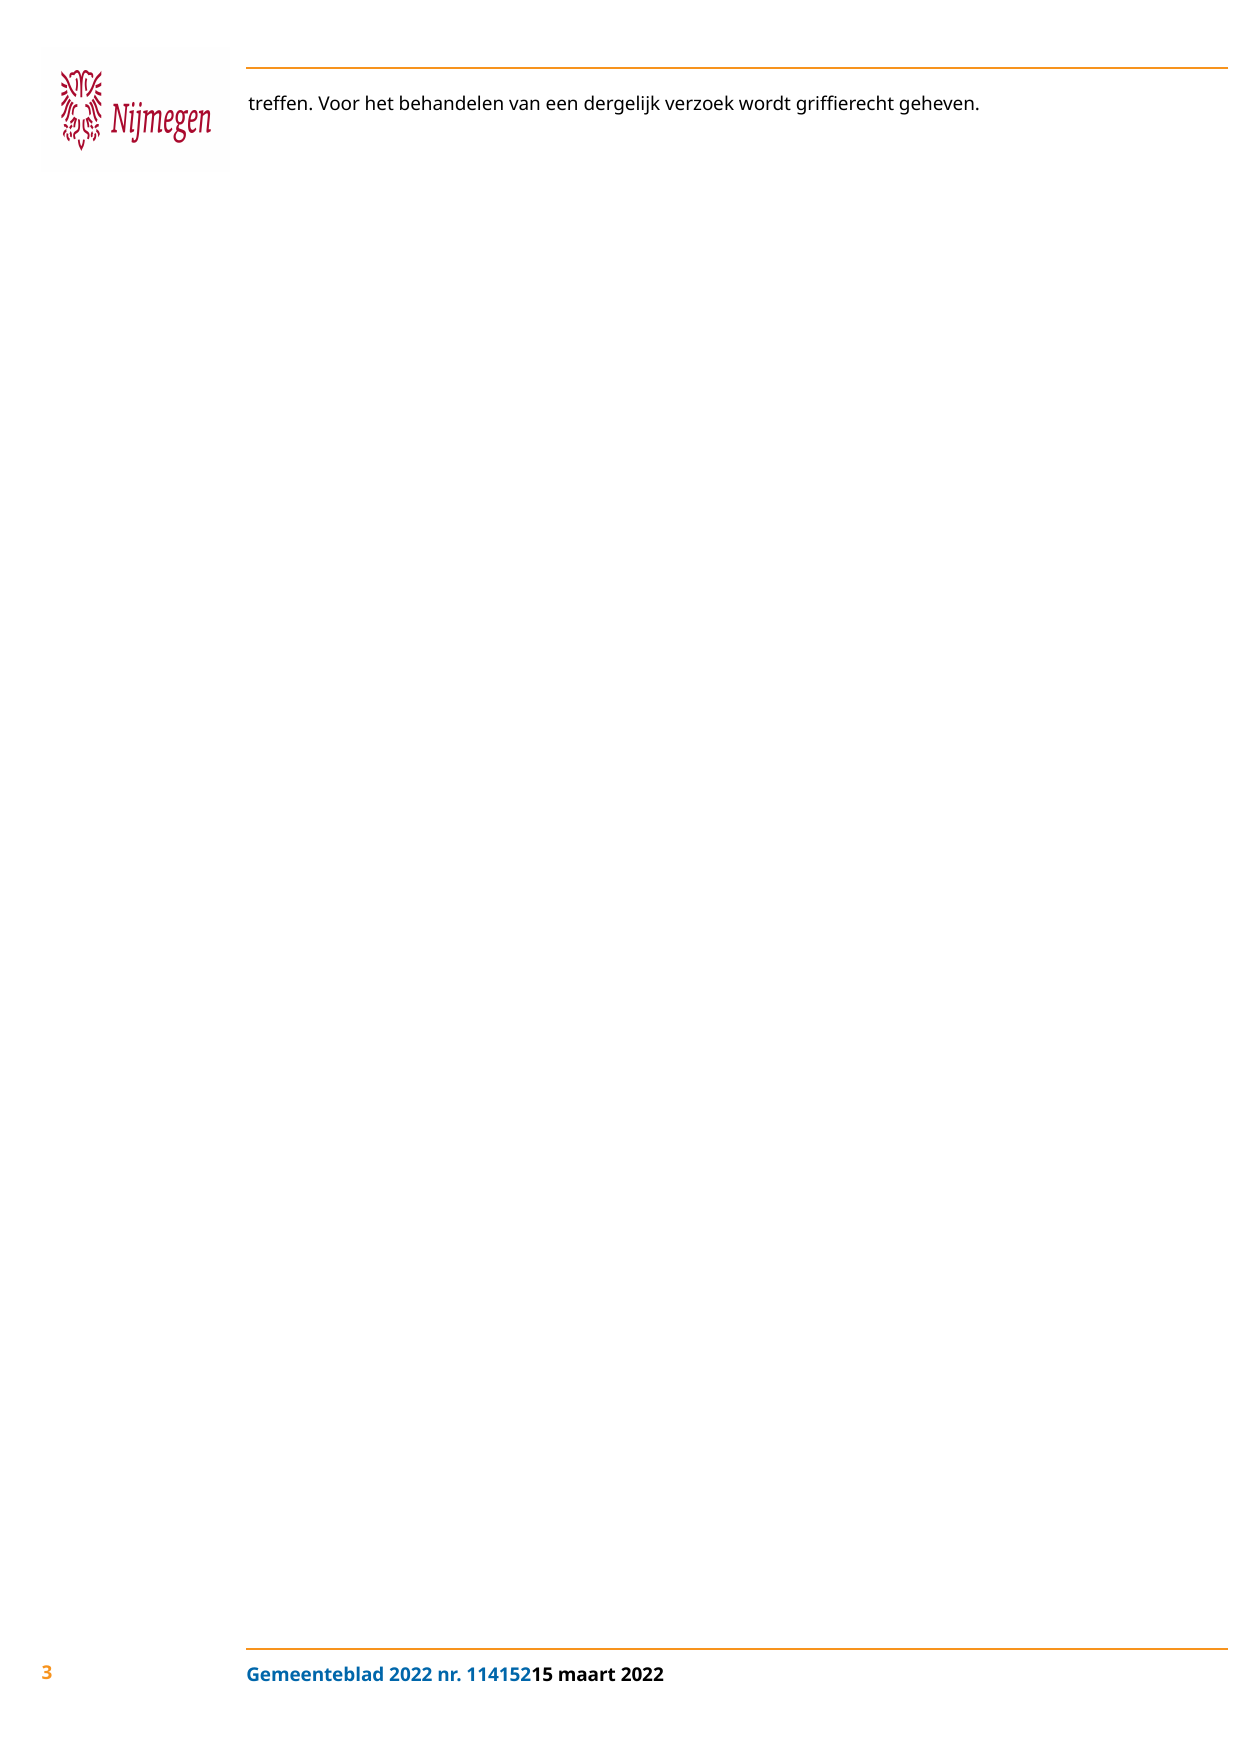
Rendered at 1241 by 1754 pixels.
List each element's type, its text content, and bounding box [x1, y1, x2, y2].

text treffen. Voor het behandelen van een dergelijk verzoek wordt griffierecht geheven. [248, 95, 1152, 114]
picture [41, 47, 231, 172]
